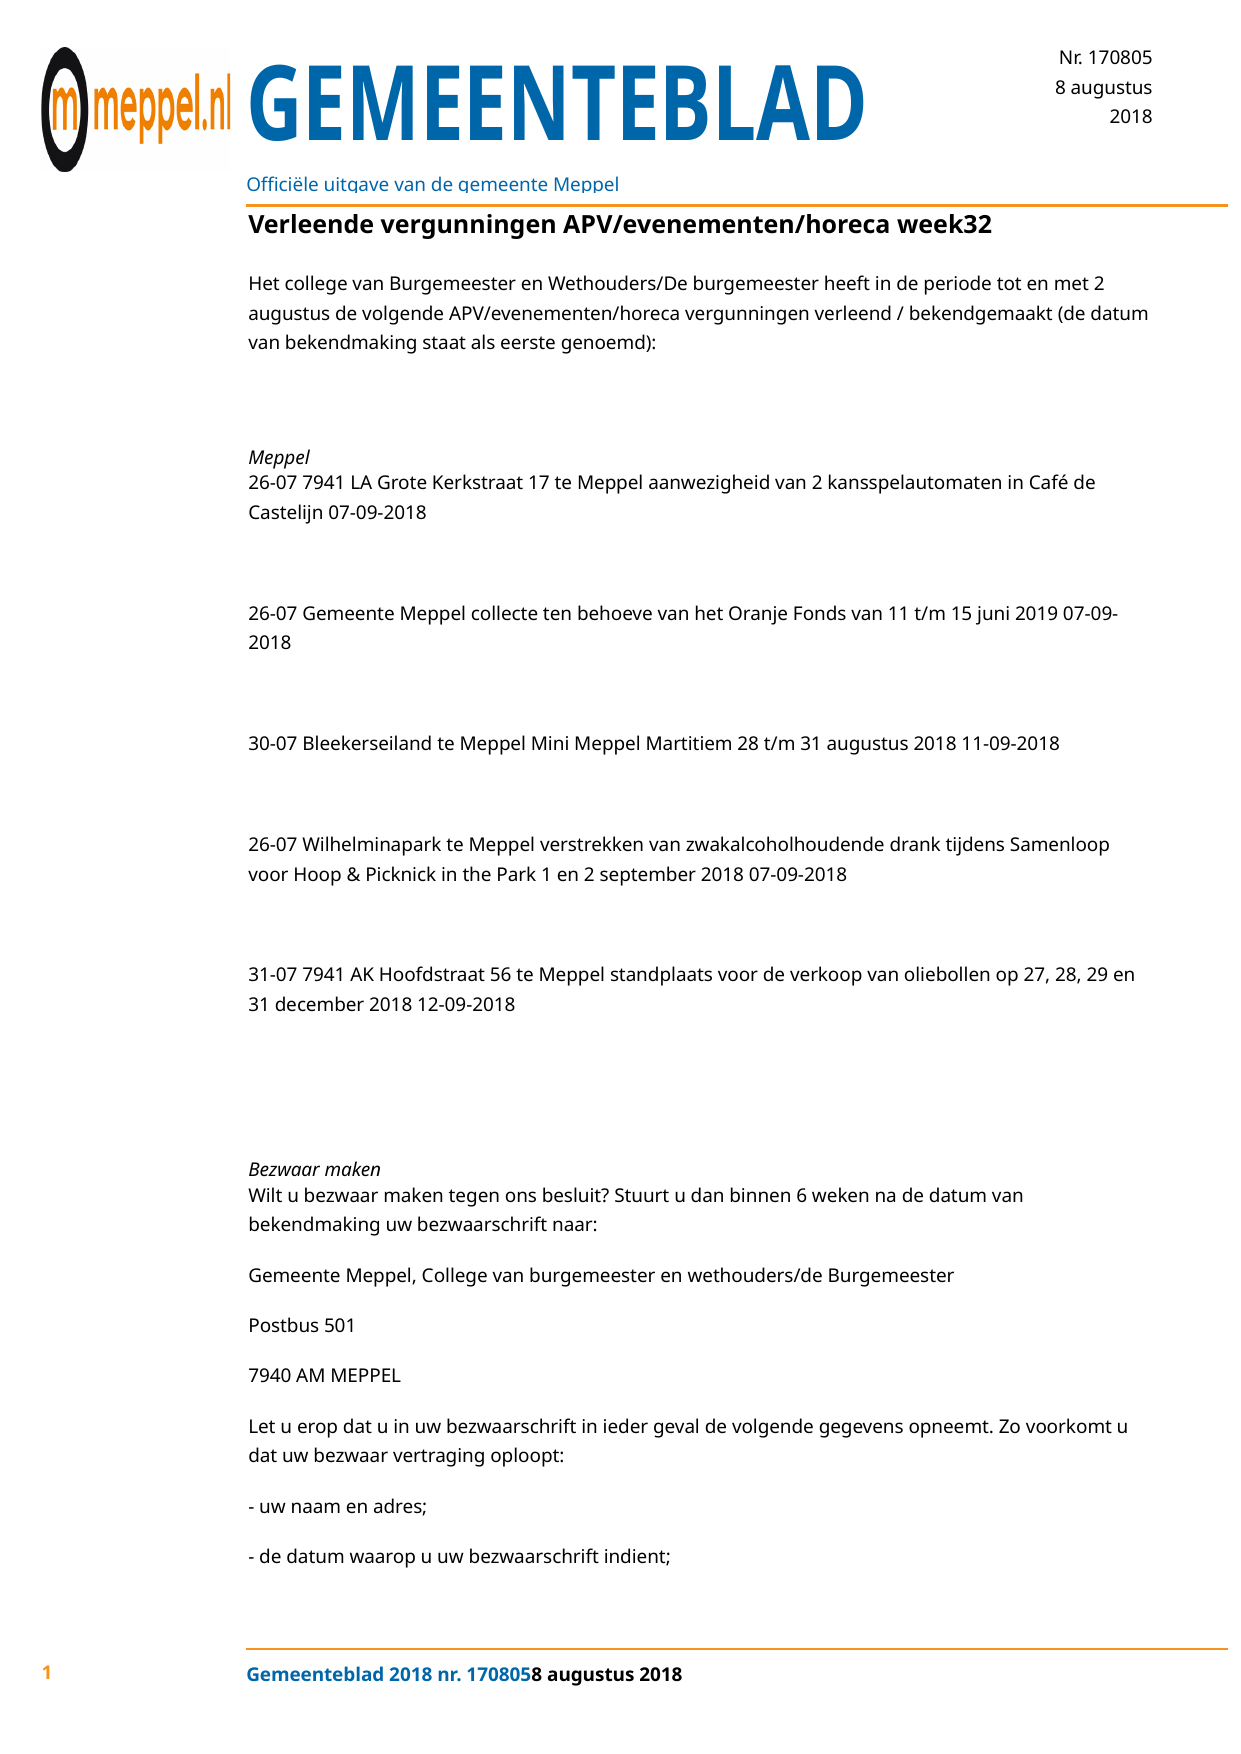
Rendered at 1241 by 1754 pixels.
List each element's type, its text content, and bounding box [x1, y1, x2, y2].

text - uw naam en adres; [248, 1493, 1152, 1519]
text Verleende vergunningen APV/evenementen/horeca week32 [248, 207, 1152, 241]
picture [41, 47, 231, 172]
text Postbus 501 [248, 1312, 1152, 1338]
text Het college van Burgemeester en Wethouders/De burgemeester heeft in de periode tot en met 2 augustus de volgende APV/evenementen/horeca vergunningen verleend / bekendgemaakt (de datum van bekendmaking staat als eerste genoemd): [248, 270, 1152, 355]
text 7940 AM MEPPEL [248, 1363, 1152, 1388]
text 30-07 Bleekerseiland te Meppel Mini Meppel Martitiem 28 t/m 31 augustus 2018 11-09-2018 [248, 730, 1152, 756]
text Wilt u bezwaar maken tegen ons besluit? Stuurt u dan binnen 6 weken na de datum van bekendmaking uw bezwaarschrift naar: [248, 1182, 1152, 1237]
text Gemeente Meppel, College van burgemeester en wethouders/de Burgemeester [248, 1262, 1152, 1287]
text 26-07 7941 LA Grote Kerkstraat 17 te Meppel aanwezigheid van 2 kansspelautomaten in Café de Castelijn 07-09-2018 [248, 469, 1152, 525]
text Meppel [248, 444, 1152, 469]
text 26-07 Gemeente Meppel collecte ten behoeve van het Oranje Fonds van 11 t/m 15 juni 2019 07-09-2018 [248, 600, 1152, 655]
text - de datum waarop u uw bezwaarschrift indient; [248, 1543, 1152, 1569]
text Let u erop dat u in uw bezwaarschrift in ieder geval de volgende gegevens opneemt. Zo voorkomt u dat uw bezwaar vertraging oploopt: [248, 1413, 1152, 1468]
text 31-07 7941 AK Hoofdstraat 56 te Meppel standplaats voor de verkoop van oliebollen op 27, 28, 29 en 31 december 2018 12-09-2018 [248, 962, 1152, 1017]
text Bezwaar maken [248, 1156, 1152, 1182]
text 26-07 Wilhelminapark te Meppel verstrekken van zwakalcoholhoudende drank tijdens Samenloop voor Hoop & Picknick in the Park 1 en 2 september 2018 07-09-2018 [248, 831, 1152, 887]
